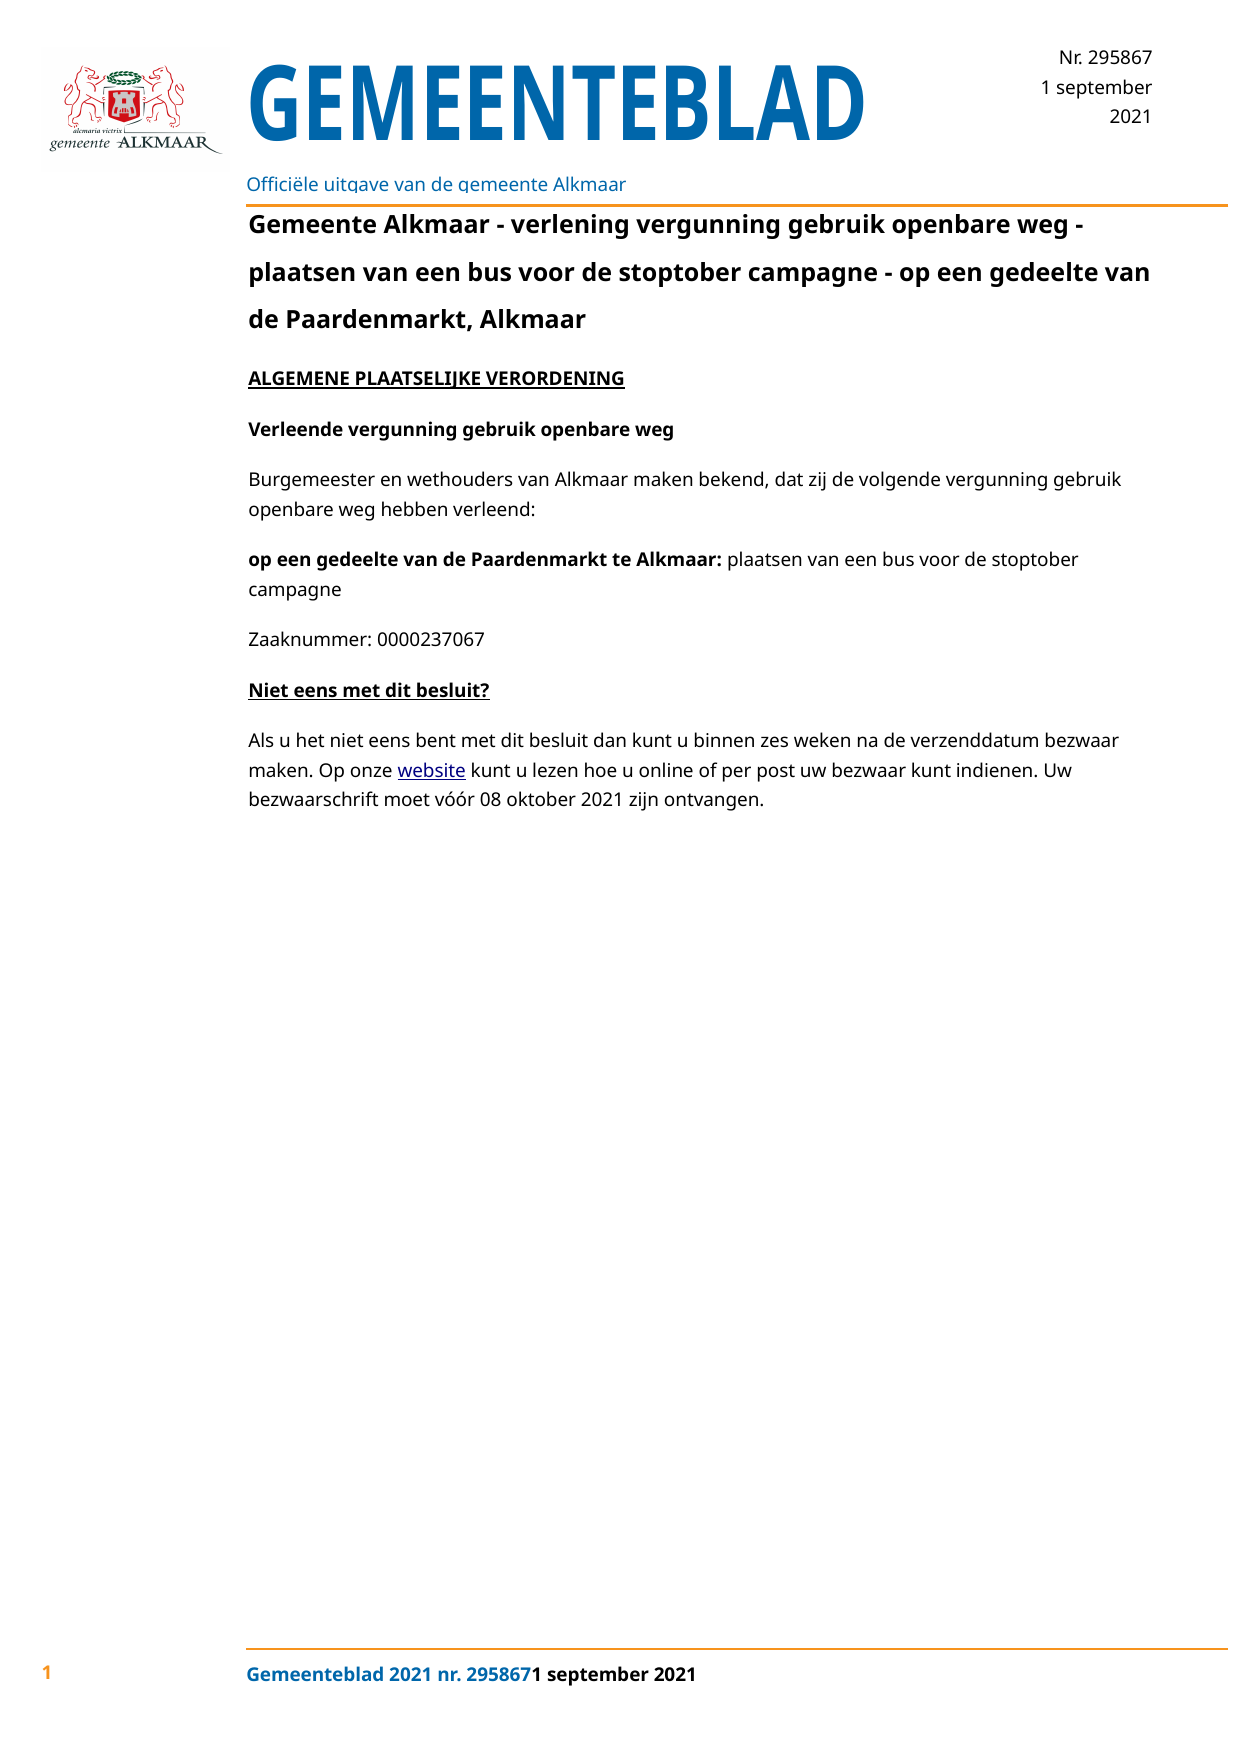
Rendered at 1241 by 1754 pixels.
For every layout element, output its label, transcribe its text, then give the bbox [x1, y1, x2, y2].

text Verleende vergunning gebruik openbare weg [248, 416, 1152, 442]
text Niet eens met dit besluit? [248, 677, 1152, 702]
text op een gedeelte van de Paardenmarkt te Alkmaar: plaatsen van een bus voor de stoptober campagne [248, 546, 1152, 602]
text Gemeente Alkmaar - verlening vergunning gebruik openbare weg - plaatsen van een bus voor de stoptober campagne - op een gedeelte van de Paardenmarkt, Alkmaar [248, 207, 1152, 336]
picture [41, 47, 231, 172]
text Burgemeester en wethouders van Alkmaar maken bekend, dat zij de volgende vergunning gebruik openbare weg hebben verleend: [248, 466, 1152, 522]
text Als u het niet eens bent met dit besluit dan kunt u binnen zes weken na de verzenddatum bezwaar maken. Op onze website kunt u lezen hoe u online of per post uw bezwaar kunt indienen. Uw bezwaarschrift moet vóór 08 oktober 2021 zijn ontvangen. [248, 727, 1152, 812]
text ALGEMENE PLAATSELIJKE VERORDENING [248, 366, 1152, 391]
text Zaaknummer: 0000237067 [248, 626, 1152, 652]
